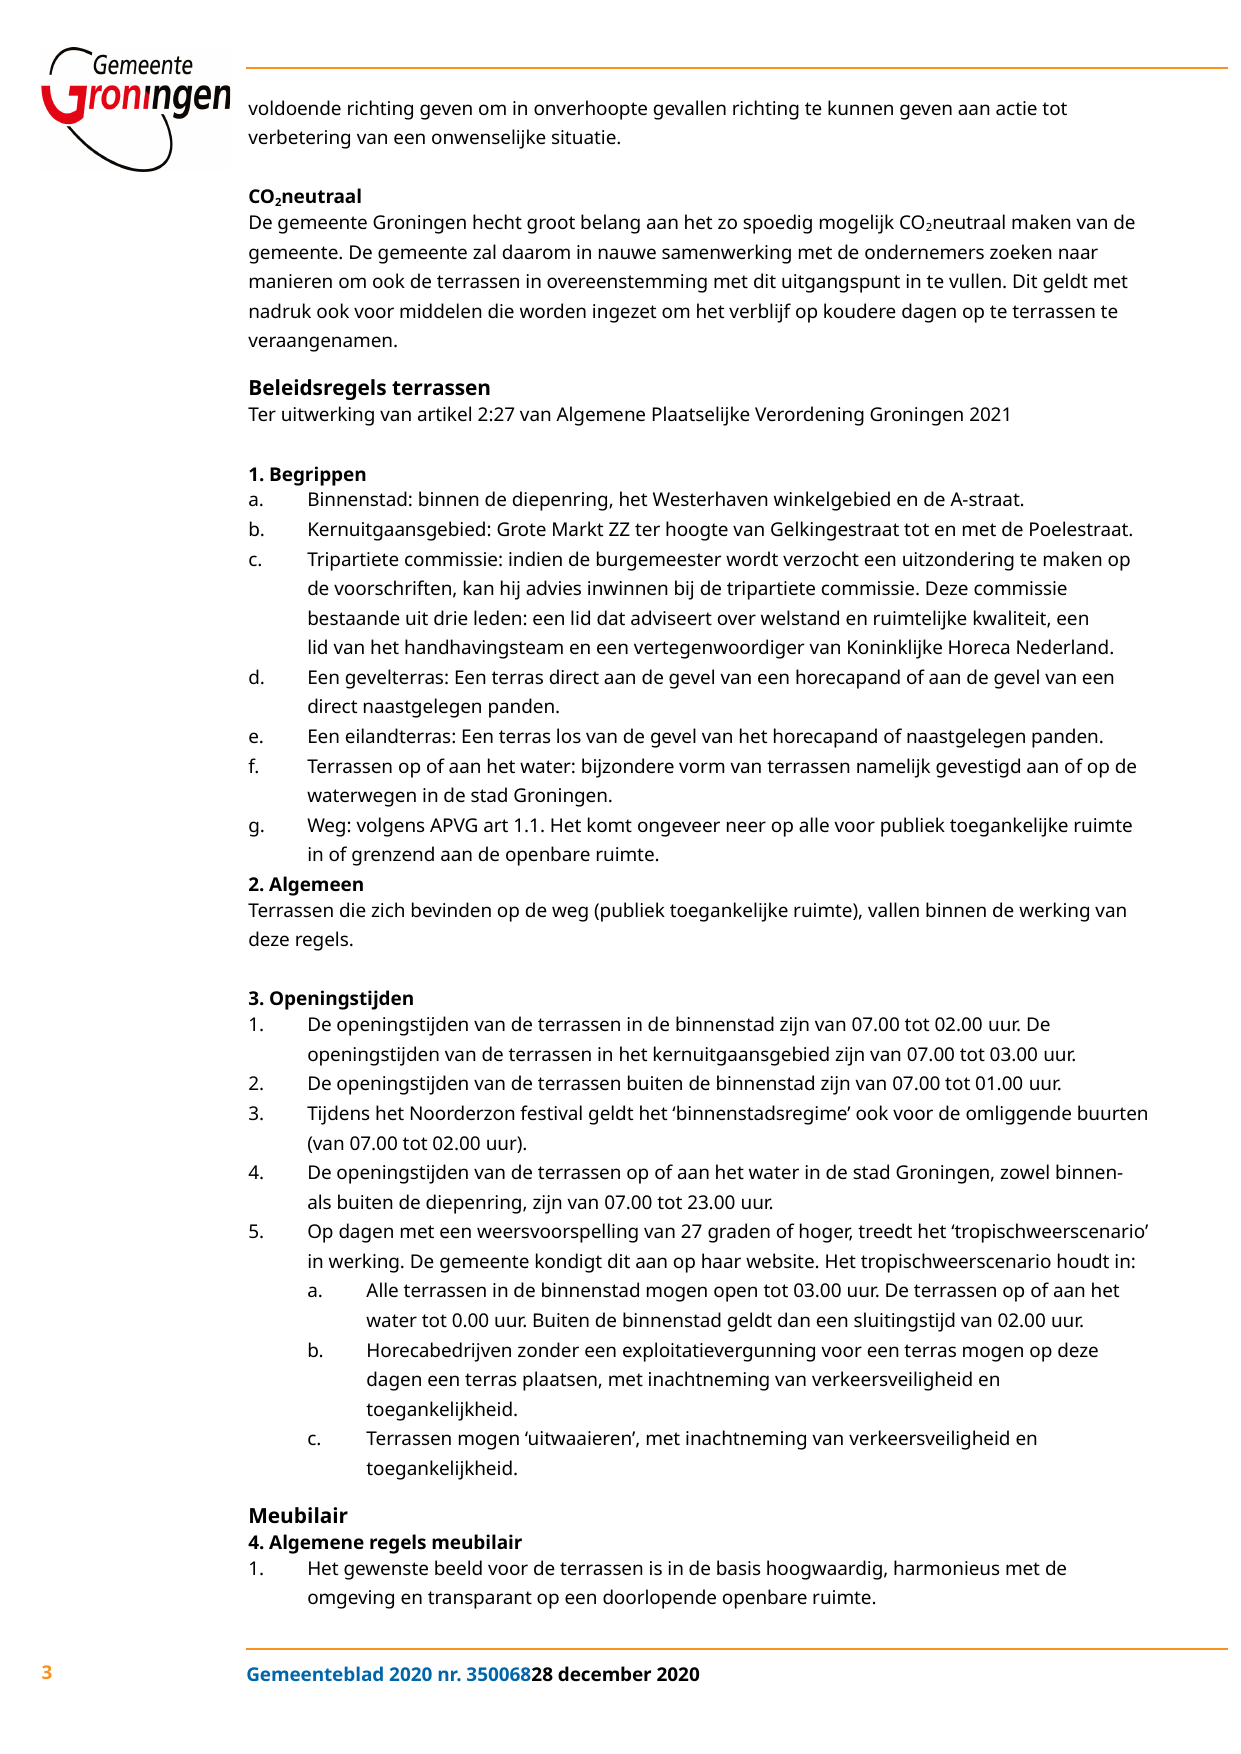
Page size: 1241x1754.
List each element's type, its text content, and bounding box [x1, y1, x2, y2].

text Beleidsregels terrassen [248, 373, 1152, 402]
text 3. Openingstijden [248, 986, 1152, 1011]
list De openingstijden van de terrassen buiten de binnenstad zijn van 07.00 tot 01.00 uur. [248, 1071, 1152, 1096]
list Weg: volgens APVG art 1.1. Het komt ongeveer neer op alle voor publiek toegankelijke ruimte in of grenzend aan de openbare ruimte. [248, 812, 1152, 867]
list Terrassen mogen ‘uitwaaieren’, met inachtneming van verkeersveiligheid en toegankelijkheid. [307, 1426, 1152, 1481]
list Horecabedrijven zonder een exploitatievergunning voor een terras mogen op deze dagen een terras plaatsen, met inachtneming van verkeersveiligheid en toegankelijkheid. [307, 1337, 1152, 1422]
list Alle terrassen in de binnenstad mogen open tot 03.00 uur. De terrassen op of aan het water tot 0.00 uur. Buiten de binnenstad geldt dan een sluitingstijd van 02.00 uur. [307, 1278, 1152, 1333]
picture [41, 47, 231, 172]
list Tijdens het Noorderzon festival geldt het ‘binnenstadsregime’ ook voor de omliggende buurten (van 07.00 tot 02.00 uur). [248, 1100, 1152, 1155]
list Kernuitgaansgebied: Grote Markt ZZ ter hoogte van Gelkingestraat tot en met de Poelestraat. [248, 516, 1152, 542]
list Tripartiete commissie: indien de burgemeester wordt verzocht een uitzondering te maken op de voorschriften, kan hij advies inwinnen bij de tripartiete commissie. Deze commissie bestaande uit drie leden: een lid dat adviseert over welstand en ruimtelijke kwaliteit, een lid van het handhavingsteam en een vertegenwoordiger van Koninklijke Horeca Nederland. [248, 546, 1152, 660]
text voldoende richting geven om in onverhoopte gevallen richting te kunnen geven aan actie tot verbetering van een onwenselijke situatie. [248, 95, 1152, 150]
list Een gevelterras: Een terras direct aan de gevel van een horecapand of aan de gevel van een direct naastgelegen panden. [248, 664, 1152, 719]
list Op dagen met een weersvoorspelling van 27 graden of hoger, treedt het ‘tropischweerscenario’ in werking. De gemeente kondigt dit aan op haar website. Het tropischweerscenario houdt in: [248, 1218, 1152, 1274]
list Binnenstad: binnen de diepenring, het Westerhaven winkelgebied en de A-straat. [248, 487, 1152, 512]
list Een eilandterras: Een terras los van de gevel van het horecapand of naastgelegen panden. [248, 723, 1152, 749]
text 1. Begrippen [248, 461, 1152, 487]
text 2. Algemeen [248, 871, 1152, 897]
text Meubilair [248, 1501, 1152, 1529]
list Het gewenste beeld voor de terrassen is in de basis hoogwaardig, harmonieus met de omgeving en transparant op een doorlopende openbare ruimte. [248, 1555, 1152, 1610]
text 4. Algemene regels meubilair [248, 1529, 1152, 1555]
list De openingstijden van de terrassen op of aan het water in de stad Groningen, zowel binnen- als buiten de diepenring, zijn van 07.00 tot 23.00 uur. [248, 1159, 1152, 1214]
list Terrassen op of aan het water: bijzondere vorm van terrassen namelijk gevestigd aan of op de waterwegen in de stad Groningen. [248, 753, 1152, 808]
text CO2neutraal [248, 183, 1152, 209]
text Terrassen die zich bevinden op de weg (publiek toegankelijke ruimte), vallen binnen de werking van deze regels. [248, 897, 1152, 952]
text Ter uitwerking van artikel 2:27 van Algemene Plaatselijke Verordening Groningen 2021 [248, 402, 1152, 427]
text De gemeente Groningen hecht groot belang aan het zo spoedig mogelijk CO2neutraal maken van de gemeente. De gemeente zal daarom in nauwe samenwerking met de ondernemers zoeken naar manieren om ook de terrassen in overeenstemming met dit uitgangspunt in te vullen. Dit geldt met nadruk ook voor middelen die worden ingezet om het verblijf op koudere dagen op te terrassen te veraangenamen. [248, 209, 1152, 353]
list De openingstijden van de terrassen in de binnenstad zijn van 07.00 tot 02.00 uur. De openingstijden van de terrassen in het kernuitgaansgebied zijn van 07.00 tot 03.00 uur. [248, 1011, 1152, 1067]
